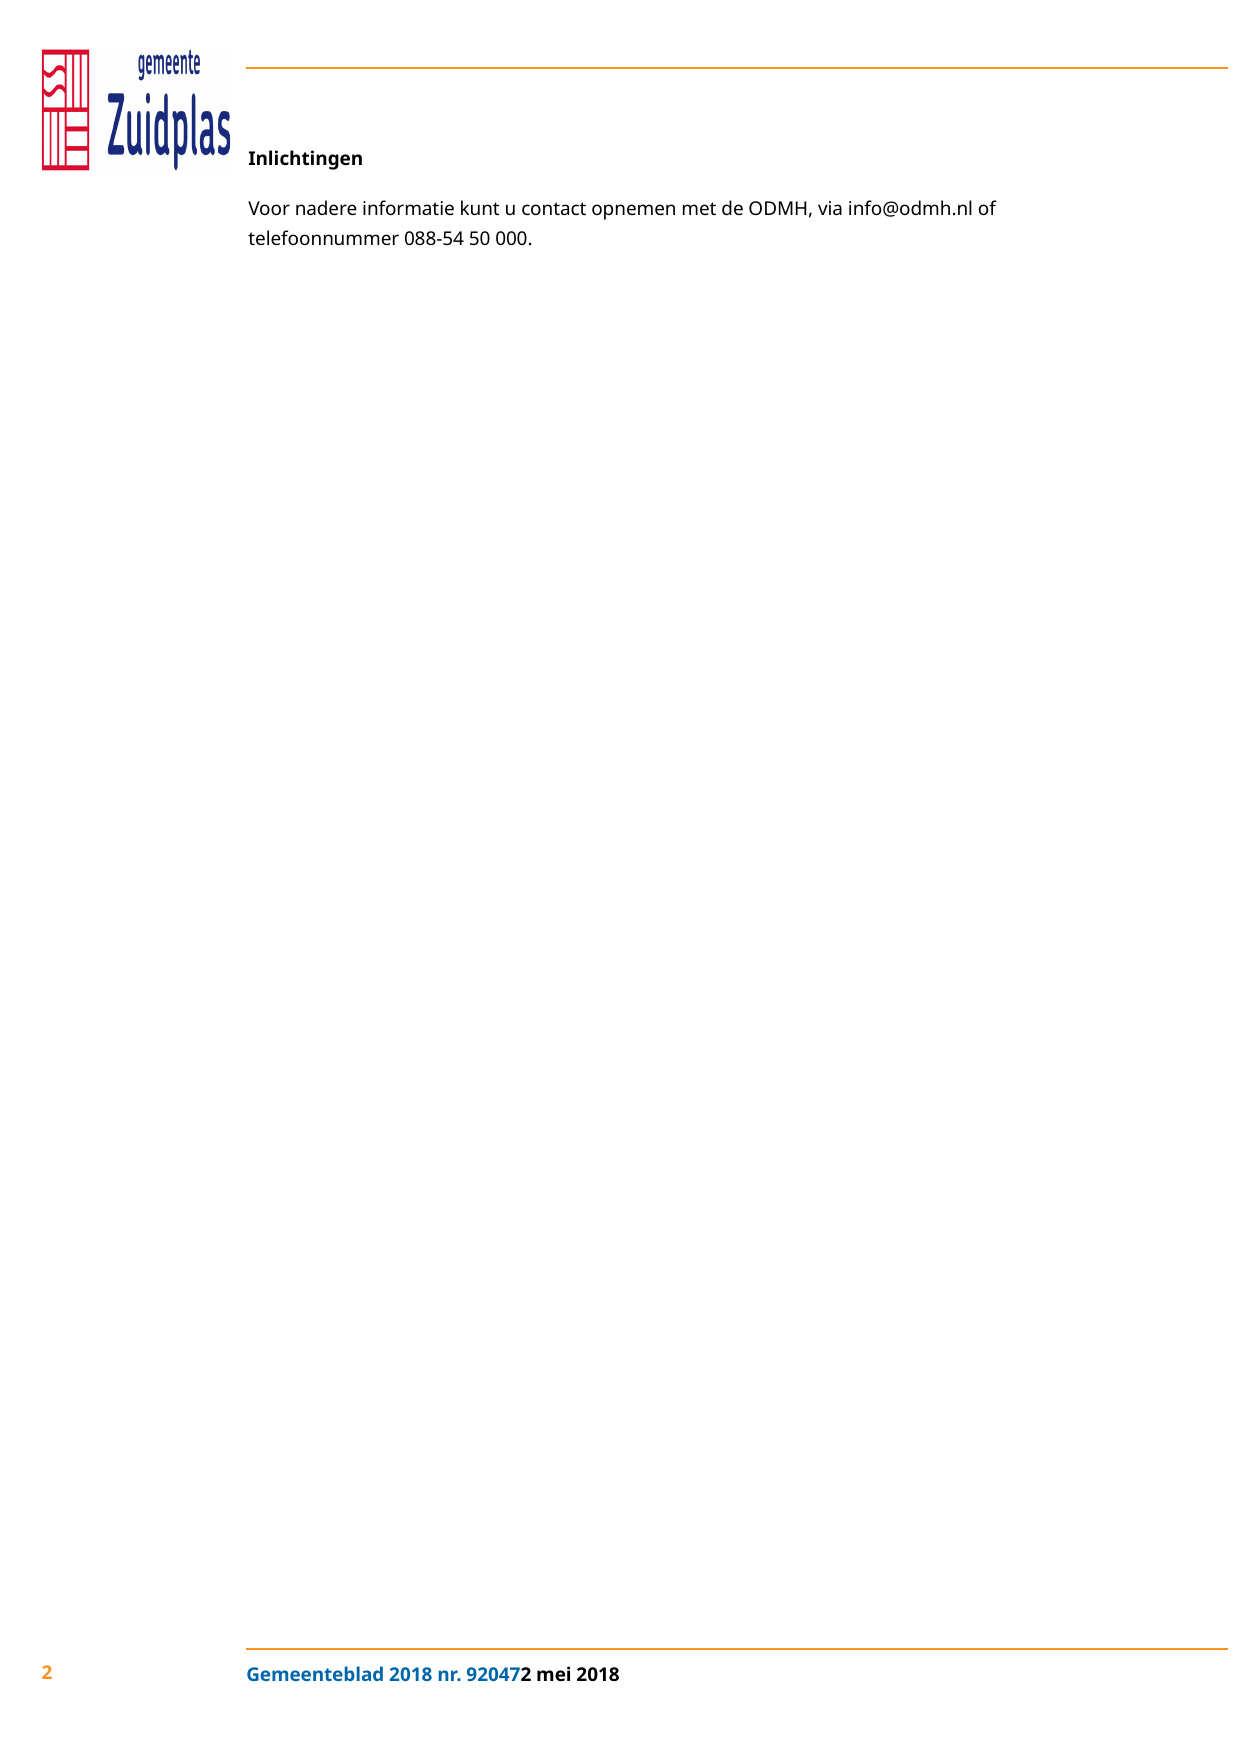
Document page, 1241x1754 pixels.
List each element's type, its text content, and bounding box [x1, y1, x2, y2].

picture [41, 47, 231, 172]
text Voor nadere informatie kunt u contact opnemen met de ODMH, via info@odmh.nl of telefoonnummer 088-54 50 000. [248, 196, 1152, 251]
text Inlichtingen [248, 145, 1152, 171]
